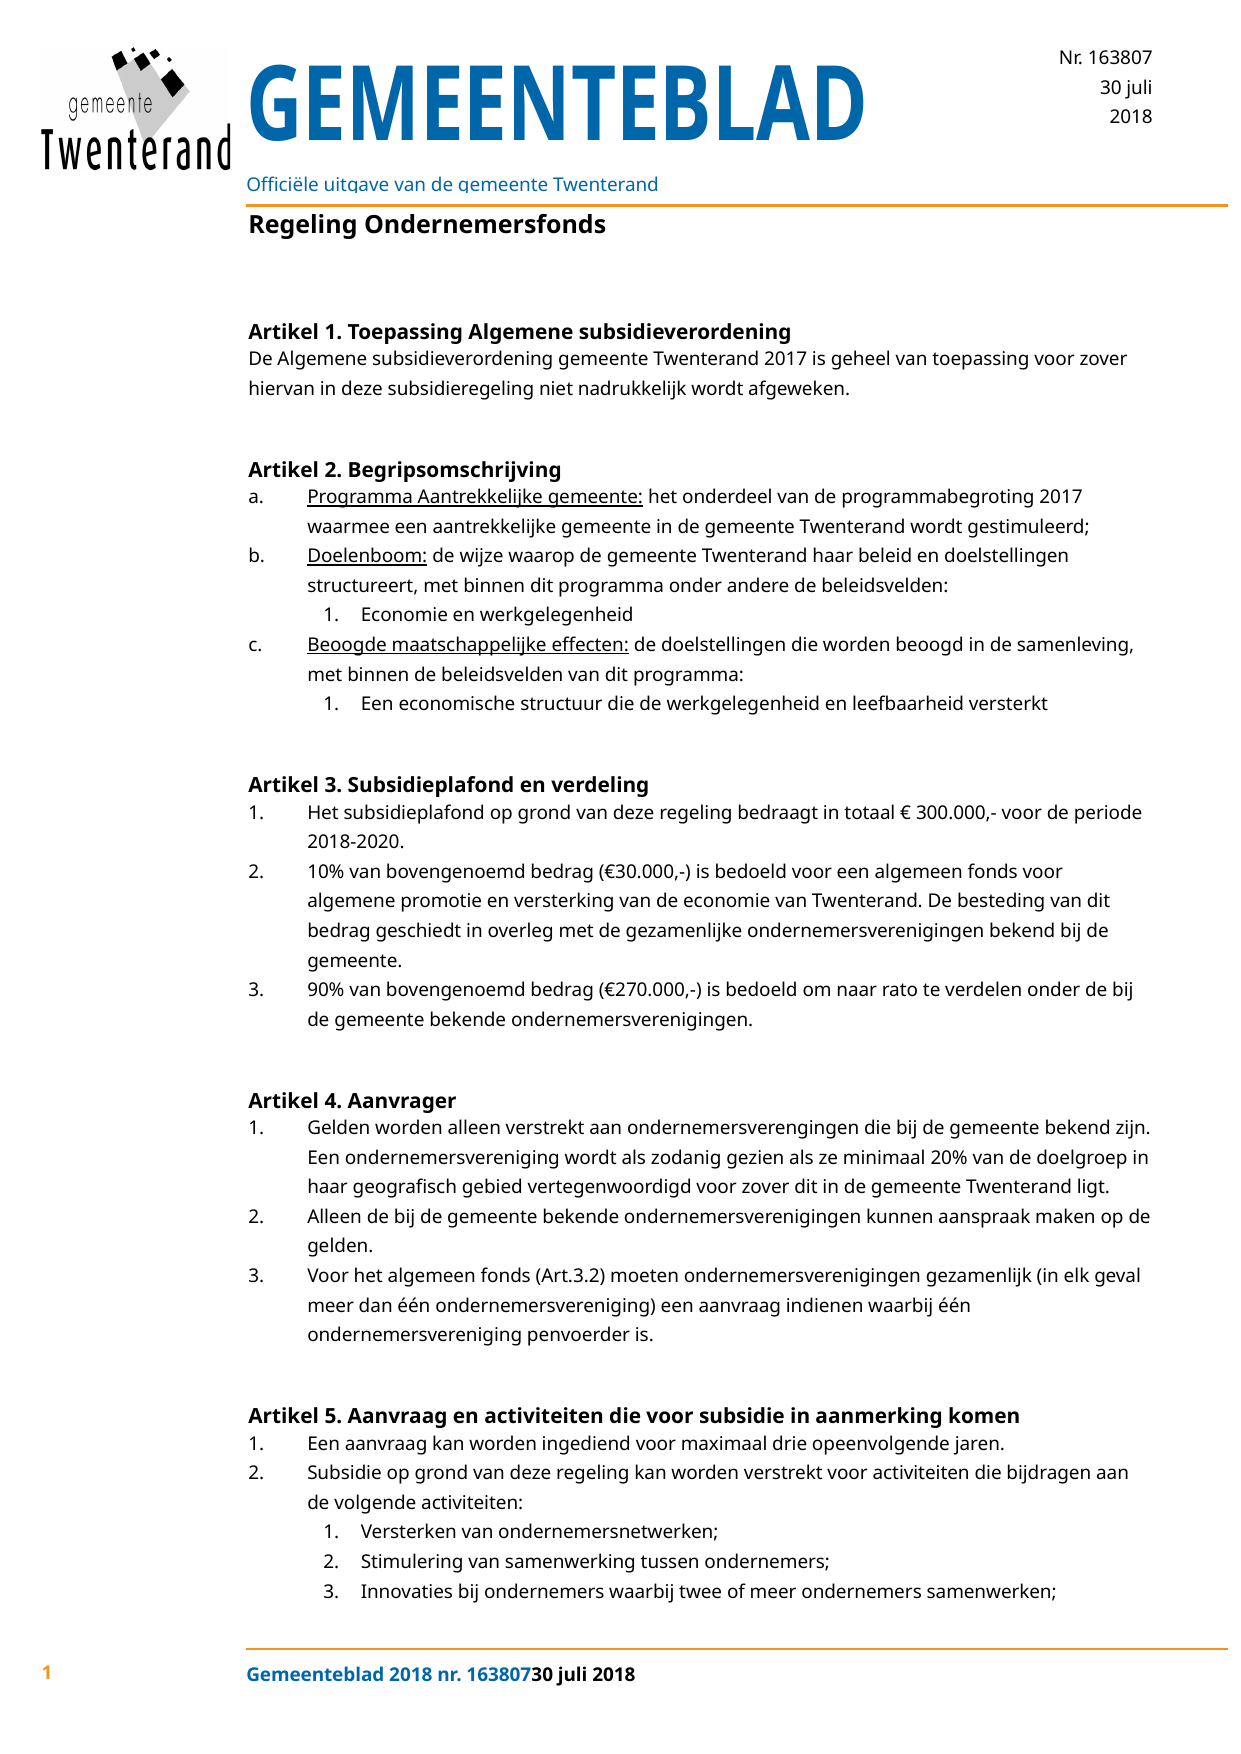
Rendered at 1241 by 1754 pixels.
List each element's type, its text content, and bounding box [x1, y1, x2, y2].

text Artikel 4. Aanvrager [248, 1086, 1152, 1114]
text Artikel 2. Begripsomschrijving [248, 455, 1152, 483]
list Programma Aantrekkelijke gemeente: het onderdeel van de programmabegroting 2017 waarmee een aantrekkelijke gemeente in de gemeente Twenterand wordt gestimuleerd; [248, 483, 1152, 539]
list Gelden worden alleen verstrekt aan ondernemersverengingen die bij de gemeente bekend zijn. Een ondernemersvereniging wordt als zodanig gezien als ze minimaal 20% van de doelgroep in haar geografisch gebied vertegenwoordigd voor zover dit in de gemeente Twenterand ligt. [248, 1114, 1152, 1199]
list 10% van bovengenoemd bedrag (€30.000,-) is bedoeld voor een algemeen fonds voor algemene promotie en versterking van de economie van Twenterand. De besteding van dit bedrag geschiedt in overleg met de gezamenlijke ondernemersverenigingen bekend bij de gemeente. [248, 858, 1152, 972]
list Doelenboom: de wijze waarop de gemeente Twenterand haar beleid en doelstellingen structureert, met binnen dit programma onder andere de beleidsvelden: [248, 542, 1152, 598]
list Economie en werkgelegenheid [323, 602, 1152, 627]
list 90% van bovengenoemd bedrag (€270.000,-) is bedoeld om naar rato te verdelen onder de bij de gemeente bekende ondernemersverenigingen. [248, 976, 1152, 1032]
picture [41, 47, 231, 172]
text Artikel 5. Aanvraag en activiteiten die voor subsidie in aanmerking komen [248, 1401, 1152, 1430]
text Artikel 3. Subsidieplafond en verdeling [248, 770, 1152, 799]
list Versterken van ondernemersnetwerken; [323, 1519, 1152, 1544]
list Alleen de bij de gemeente bekende ondernemersverenigingen kunnen aanspraak maken op de gelden. [248, 1203, 1152, 1258]
text Artikel 1. Toepassing Algemene subsidieverordening [248, 317, 1152, 345]
list Innovaties bij ondernemers waarbij twee of meer ondernemers samenwerken; [323, 1578, 1152, 1603]
text Regeling Ondernemersfonds [248, 207, 1152, 241]
list Beoogde maatschappelijke effecten: de doelstellingen die worden beoogd in de samenleving, met binnen de beleidsvelden van dit programma: [248, 631, 1152, 687]
list Een economische structuur die de werkgelegenheid en leefbaarheid versterkt [323, 690, 1152, 716]
text De Algemene subsidieverordening gemeente Twenterand 2017 is geheel van toepassing voor zover hiervan in deze subsidieregeling niet nadrukkelijk wordt afgeweken. [248, 345, 1152, 401]
list Stimulering van samenwerking tussen ondernemers; [323, 1548, 1152, 1574]
list Een aanvraag kan worden ingediend voor maximaal drie opeenvolgende jaren. [248, 1430, 1152, 1456]
list Voor het algemeen fonds (Art.3.2) moeten ondernemersverenigingen gezamenlijk (in elk geval meer dan één ondernemersvereniging) een aanvraag indienen waarbij één ondernemersvereniging penvoerder is. [248, 1262, 1152, 1347]
list Het subsidieplafond op grond van deze regeling bedraagt in totaal € 300.000,- voor de periode 2018-2020. [248, 799, 1152, 854]
list Subsidie op grond van deze regeling kan worden verstrekt voor activiteiten die bijdragen aan de volgende activiteiten: [248, 1459, 1152, 1515]
